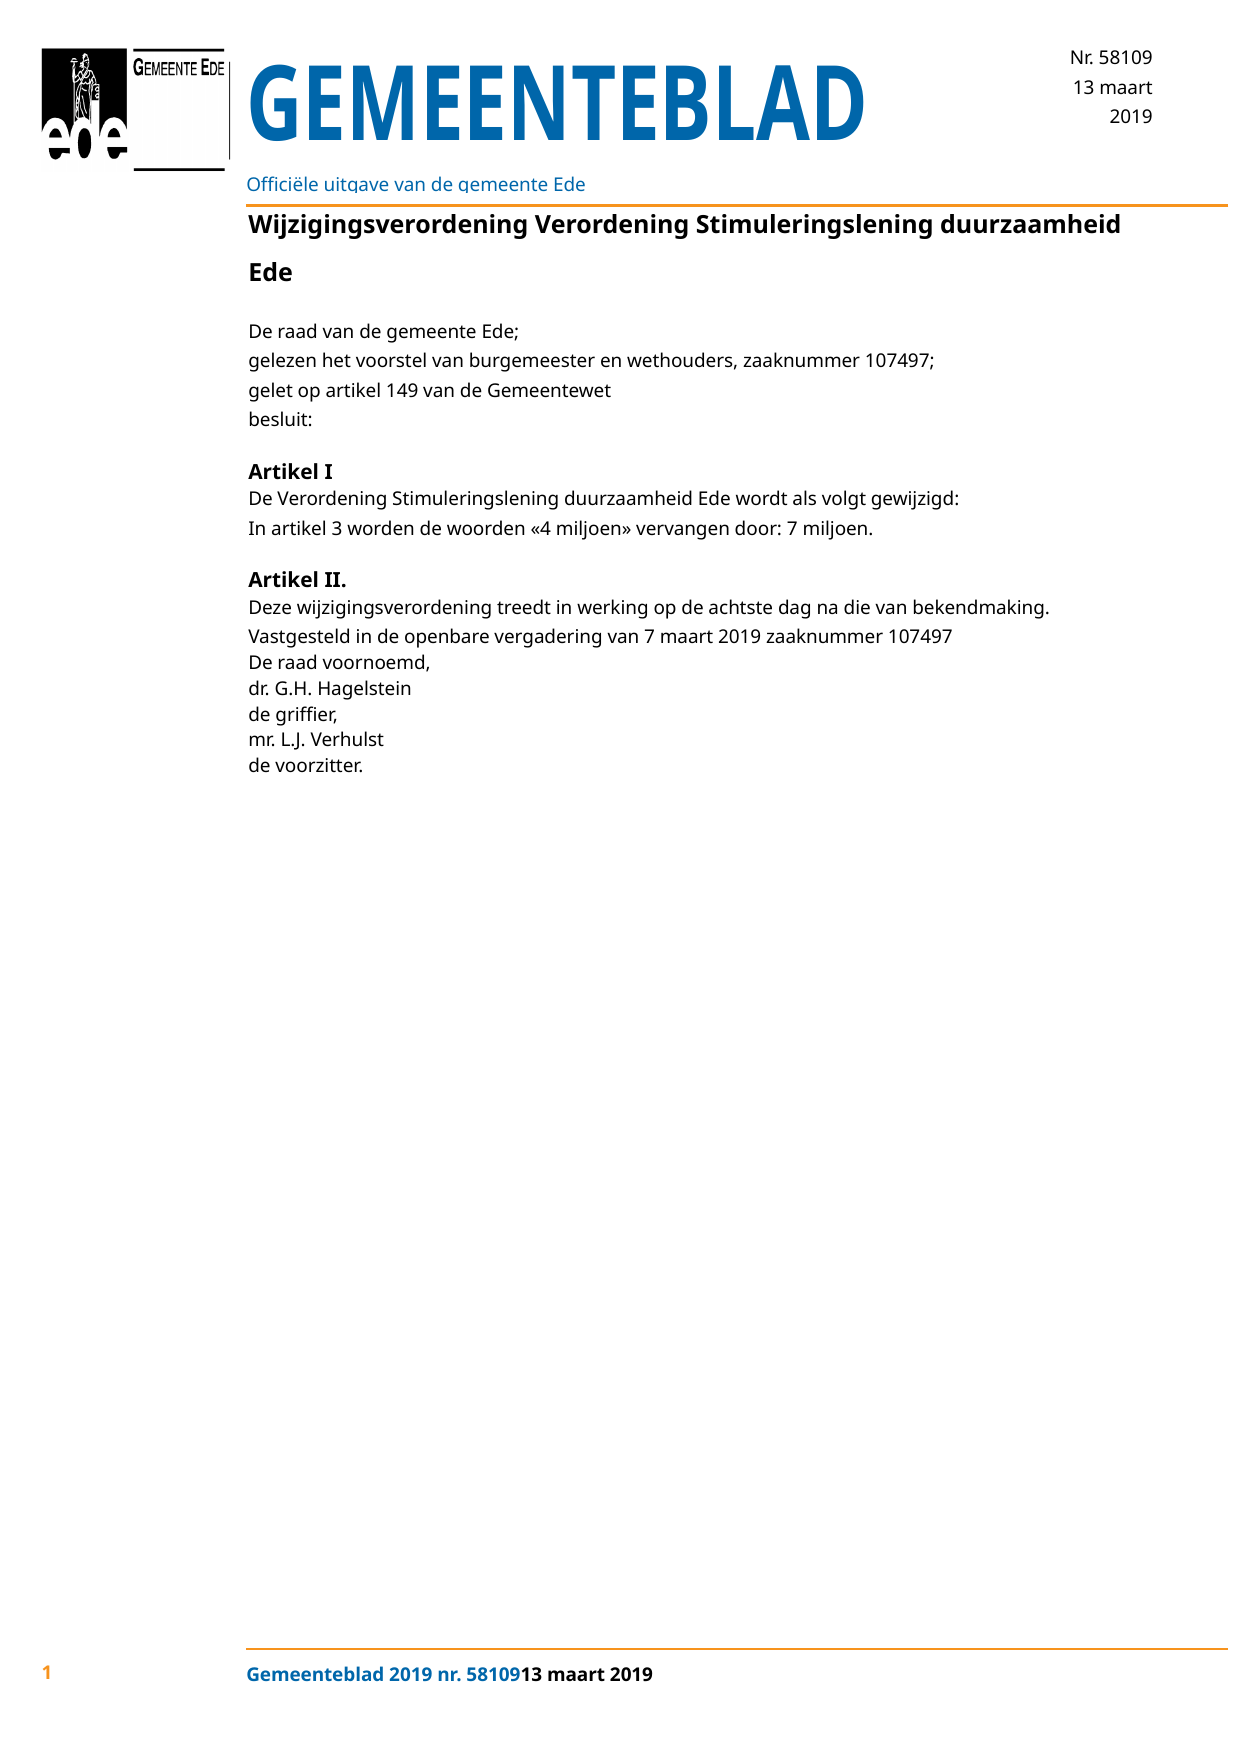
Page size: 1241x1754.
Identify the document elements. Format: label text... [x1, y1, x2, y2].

text Wijzigingsverordening Verordening Stimuleringslening duurzaamheid Ede [248, 207, 1152, 288]
text De Verordening Stimuleringslening duurzaamheid Ede wordt als volgt gewijzigd: [248, 486, 1152, 511]
text de voorzitter. [248, 752, 1152, 778]
text mr. L.J. Verhulst [248, 726, 1152, 752]
text gelezen het voorstel van burgemeester en wethouders, zaaknummer 107497; [248, 347, 1152, 373]
text Deze wijzigingsverordening treedt in werking op de achtste dag na die van bekendmaking. [248, 594, 1152, 620]
text gelet op artikel 149 van de Gemeentewet [248, 377, 1152, 403]
text Artikel II. [248, 566, 1152, 594]
text dr. G.H. Hagelstein [248, 675, 1152, 701]
picture [41, 47, 231, 172]
text De raad voornoemd, [248, 649, 1152, 675]
text de griffier, [248, 701, 1152, 726]
text Artikel I [248, 457, 1152, 486]
text De raad van de gemeente Ede; [248, 318, 1152, 344]
text besluit: [248, 407, 1152, 432]
text In artikel 3 worden de woorden «4 miljoen» vervangen door: 7 miljoen. [248, 515, 1152, 541]
text Vastgesteld in de openbare vergadering van 7 maart 2019 zaaknummer 107497 [248, 623, 1152, 649]
